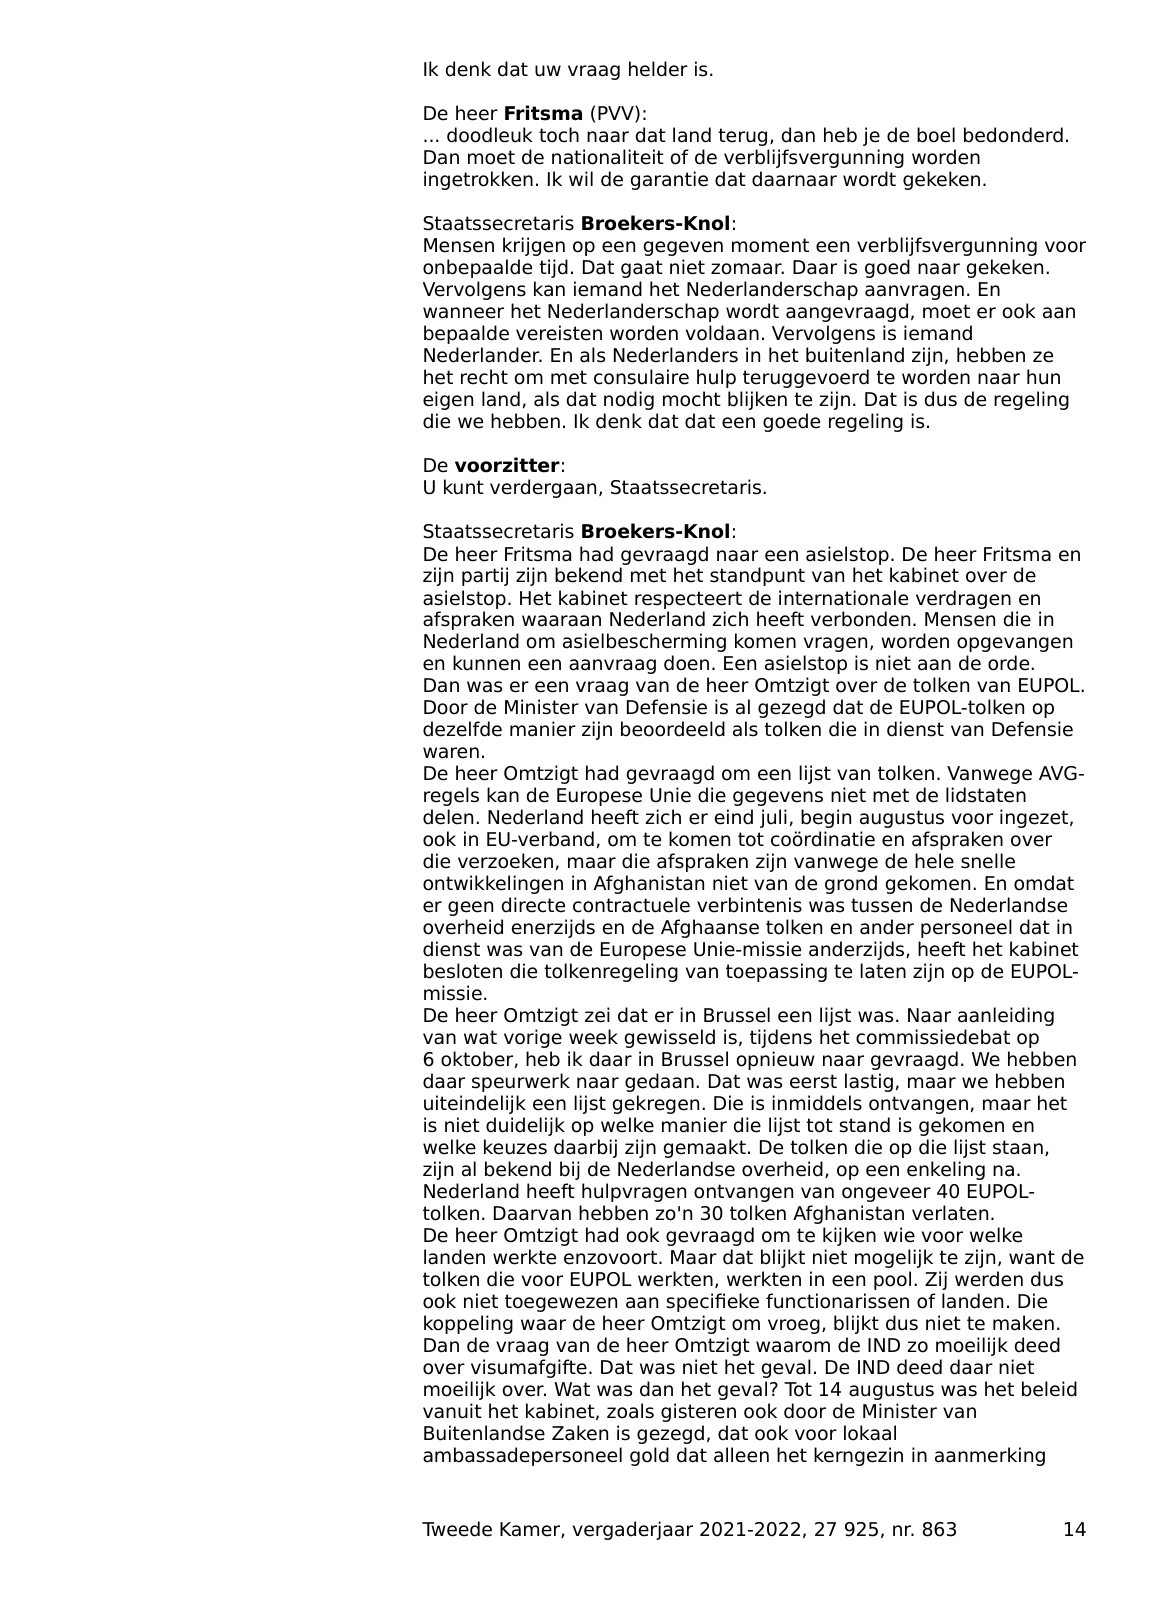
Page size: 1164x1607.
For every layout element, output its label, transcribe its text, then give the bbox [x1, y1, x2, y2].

text Mensen krijgen op een gegeven moment een verblijfsvergunning voor onbepaalde tijd. Dat gaat niet zomaar. Daar is goed naar gekeken. Vervolgens kan iemand het Nederlanderschap aanvragen. En wanneer het Nederlanderschap wordt aangevraagd, moet er ook aan bepaalde vereisten worden voldaan. Vervolgens is iemand Nederlander. En als Nederlanders in het buitenland zijn, hebben ze het recht om met consulaire hulp teruggevoerd te worden naar hun eigen land, als dat nodig mocht blijken te zijn. Dat is dus de regeling die we hebben. Ik denk dat dat een goede regeling is. [422, 235, 1087, 433]
text Dan was er een vraag van de heer Omtzigt over de tolken van EUPOL. Door de Minister van Defensie is al gezegd dat de EUPOL-tolken op dezelfde manier zijn beoordeeld als tolken die in dienst van Defensie waren. [422, 675, 1087, 763]
text ... doodleuk toch naar dat land terug, dan heb je de boel bedonderd. Dan moet de nationaliteit of de verblijfsvergunning worden ingetrokken. Ik wil de garantie dat daarnaar wordt gekeken. [422, 125, 1087, 191]
text Staatssecretaris Broekers-Knol: [422, 521, 1087, 543]
text De heer Omtzigt had ook gevraagd om te kijken wie voor welke landen werkte enzovoort. Maar dat blijkt niet mogelijk te zijn, want de tolken die voor EUPOL werkten, werkten in een pool. Zij werden dus ook niet toegewezen aan specifieke functionarissen of landen. Die koppeling waar de heer Omtzigt om vroeg, blijkt dus niet te maken. [422, 1225, 1087, 1335]
text Dan de vraag van de heer Omtzigt waarom de IND zo moeilijk deed over visumafgifte. Dat was niet het geval. De IND deed daar niet moeilijk over. Wat was dan het geval? Tot 14 augustus was het beleid vanuit het kabinet, zoals gisteren ook door de Minister van Buitenlandse Zaken is gezegd, dat ook voor lokaal ambassadepersoneel gold dat alleen het kerngezin in aanmerking [422, 1335, 1087, 1467]
text De heer Fritsma (PVV): [422, 103, 1087, 125]
text Staatssecretaris Broekers-Knol: [422, 213, 1087, 235]
text De heer Fritsma had gevraagd naar een asielstop. De heer Fritsma en zijn partij zijn bekend met het standpunt van het kabinet over de asielstop. Het kabinet respecteert de internationale verdragen en afspraken waaraan Nederland zich heeft verbonden. Mensen die in Nederland om asielbescherming komen vragen, worden opgevangen en kunnen een aanvraag doen. Een asielstop is niet aan de orde. [422, 543, 1087, 675]
text De heer Omtzigt had gevraagd om een lijst van tolken. Vanwege AVG-regels kan de Europese Unie die gegevens niet met de lidstaten delen. Nederland heeft zich er eind juli, begin augustus voor ingezet, ook in EU-verband, om te komen tot coördinatie en afspraken over die verzoeken, maar die afspraken zijn vanwege de hele snelle ontwikkelingen in Afghanistan niet van de grond gekomen. En omdat er geen directe contractuele verbintenis was tussen de Nederlandse overheid enerzijds en de Afghaanse tolken en ander personeel dat in dienst was van de Europese Unie-missie anderzijds, heeft het kabinet besloten die tolkenregeling van toepassing te laten zijn op de EUPOL-missie. [422, 763, 1087, 1005]
text U kunt verdergaan, Staatssecretaris. [422, 477, 1087, 499]
text De voorzitter: [422, 455, 1087, 477]
text Ik denk dat uw vraag helder is. [422, 59, 1087, 81]
text De heer Omtzigt zei dat er in Brussel een lijst was. Naar aanleiding van wat vorige week gewisseld is, tijdens het commissiedebat op 6 oktober, heb ik daar in Brussel opnieuw naar gevraagd. We hebben daar speurwerk naar gedaan. Dat was eerst lastig, maar we hebben uiteindelijk een lijst gekregen. Die is inmiddels ontvangen, maar het is niet duidelijk op welke manier die lijst tot stand is gekomen en welke keuzes daarbij zijn gemaakt. De tolken die op die lijst staan, zijn al bekend bij de Nederlandse overheid, op een enkeling na. Nederland heeft hulpvragen ontvangen van ongeveer 40 EUPOL-tolken. Daarvan hebben zo'n 30 tolken Afghanistan verlaten. [422, 1005, 1087, 1225]
